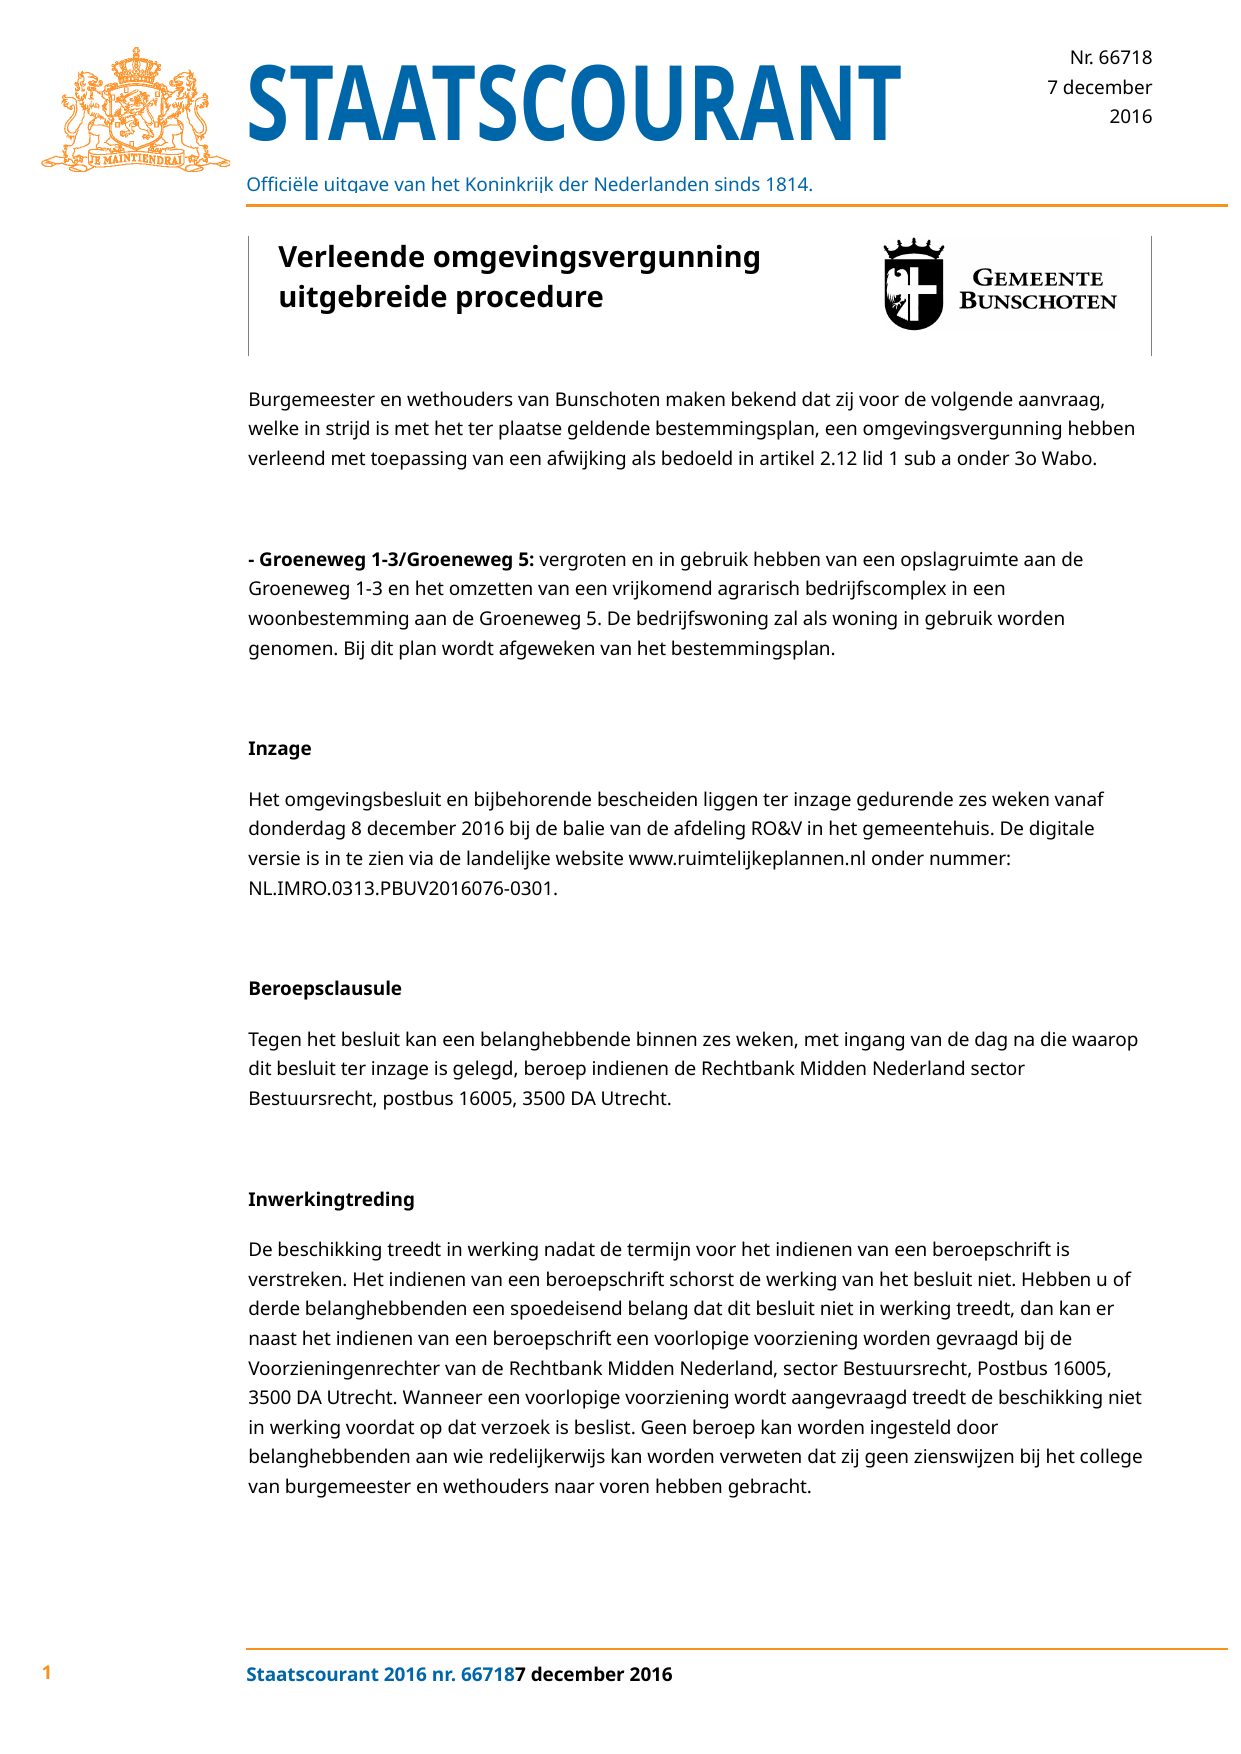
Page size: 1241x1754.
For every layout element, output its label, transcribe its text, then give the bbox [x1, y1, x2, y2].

text Inwerkingtreding [248, 1186, 1152, 1212]
picture [882, 236, 1119, 331]
text - Groeneweg 1-3/Groeneweg 5: vergroten en in gebruik hebben van een opslagruimte aan de Groeneweg 1-3 en het omzetten van een vrijkomend agrarisch bedrijfscomplex in een woonbestemming aan de Groeneweg 5. De bedrijfswoning zal als woning in gebruik worden genomen. Bij dit plan wordt afgeweken van het bestemmingsplan. [248, 546, 1152, 660]
text Het omgevingsbesluit en bijbehorende bescheiden liggen ter inzage gedurende zes weken vanaf donderdag 8 december 2016 bij de balie van de afdeling RO&V in het gemeentehuis. De digitale versie is in te zien via de landelijke website www.ruimtelijkeplannen.nl onder nummer: NL.IMRO.0313.PBUV2016076-0301. [248, 786, 1152, 900]
text De beschikking treedt in werking nadat de termijn voor het indienen van een beroepschrift is verstreken. Het indienen van een beroepschrift schorst de werking van het besluit niet. Hebben u of derde belanghebbenden een spoedeisend belang dat dit besluit niet in werking treedt, dan kan er naast het indienen van een beroepschrift een voorlopige voorziening worden gevraagd bij de Voorzieningenrechter van de Rechtbank Midden Nederland, sector Bestuursrecht, Postbus 16005, 3500 DA Utrecht. Wanneer een voorlopige voorziening wordt aangevraagd treedt de beschikking niet in werking voordat op dat verzoek is beslist. Geen beroep kan worden ingesteld door belanghebbenden aan wie redelijkerwijs kan worden verweten dat zij geen zienswijzen bij het college van burgemeester en wethouders naar voren hebben gebracht. [248, 1236, 1152, 1499]
text Burgemeester en wethouders van Bunschoten maken bekend dat zij voor de volgende aanvraag, welke in strijd is met het ter plaatse geldende bestemmingsplan, een omgevingsvergunning hebben verleend met toepassing van een afwijking als bedoeld in artikel 2.12 lid 1 sub a onder 3o Wabo. [248, 386, 1152, 471]
text Tegen het besluit kan een belanghebbende binnen zes weken, met ingang van de dag na die waarop dit besluit ter inzage is gelegd, beroep indienen de Rechtbank Midden Nederland sector Bestuursrecht, postbus 16005, 3500 DA Utrecht. [248, 1026, 1152, 1111]
text Inzage [248, 736, 1152, 761]
picture [41, 47, 231, 172]
table_header [850, 236, 1151, 356]
text Beroepsclausule [248, 976, 1152, 1001]
table_header Verleende omgevingsvergunning uitgebreide procedure [249, 236, 850, 356]
